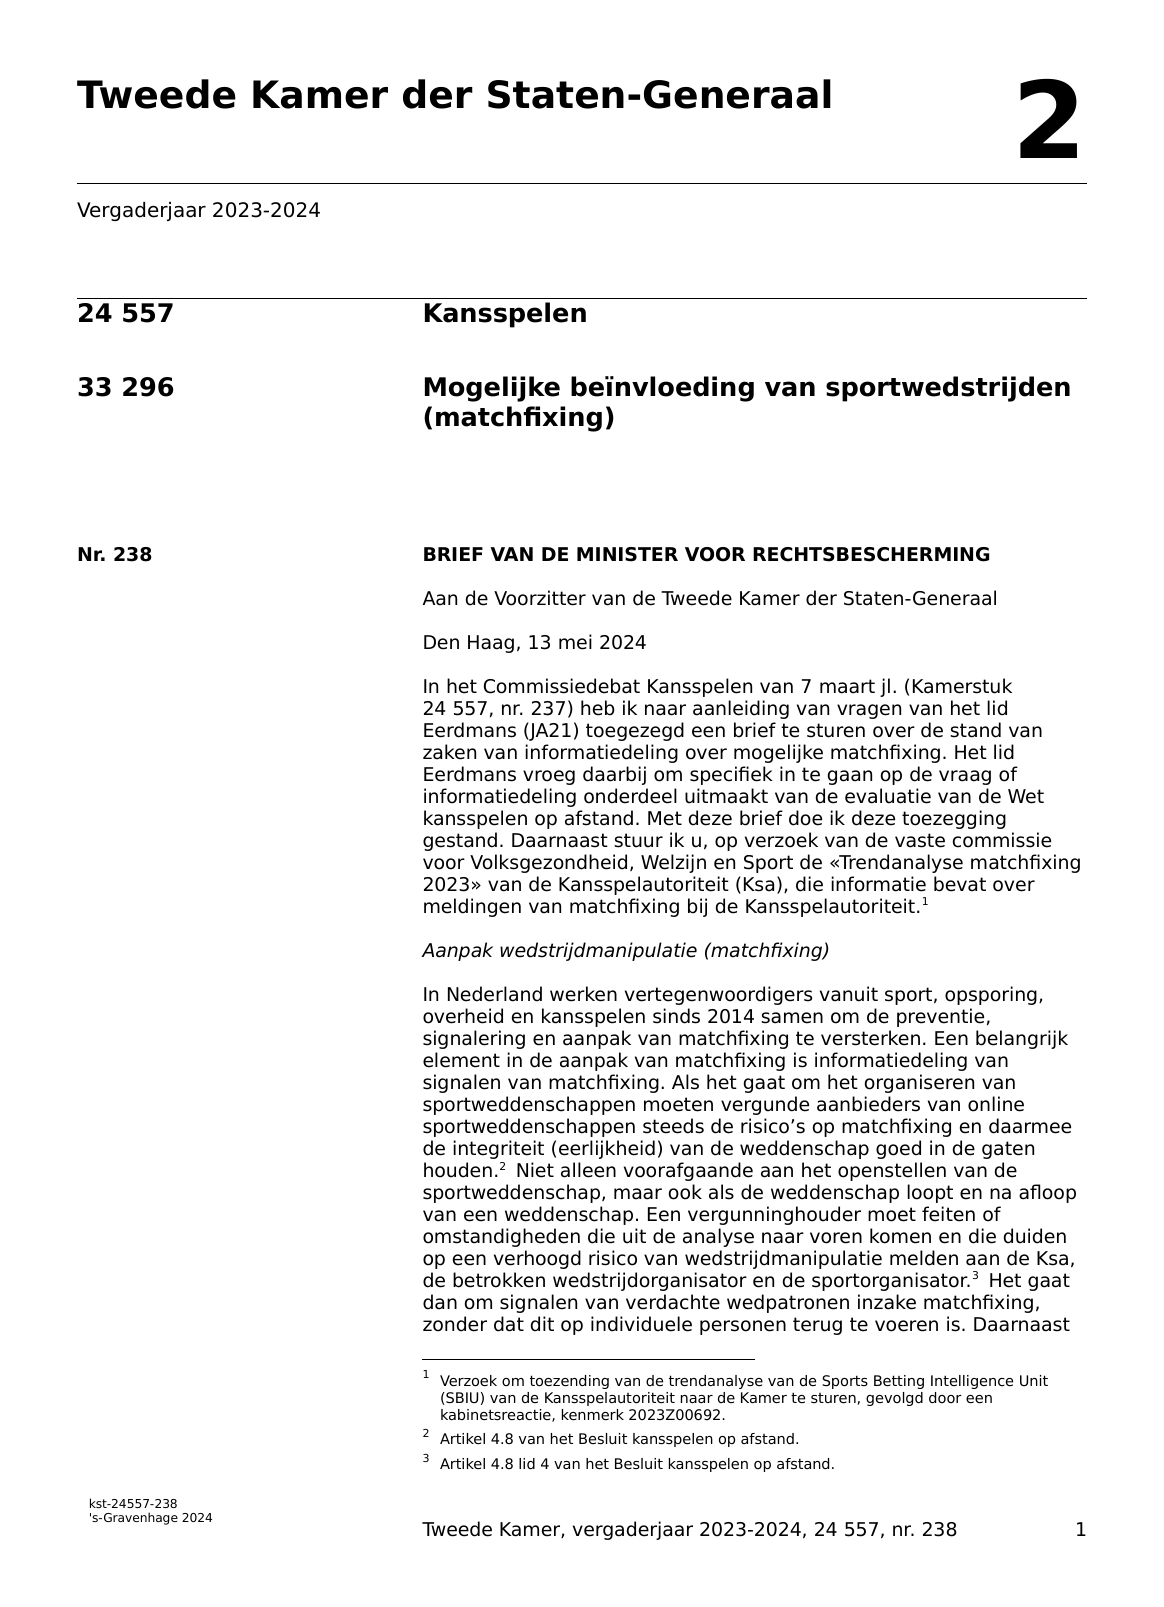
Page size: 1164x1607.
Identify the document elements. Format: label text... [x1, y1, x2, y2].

text Verzoek om toezending van de trendanalyse van de Sports Betting Intelligence Unit (SBIU) van de Kansspelautoriteit naar de Kamer te sturen, gevolgd door een kabinetsreactie, kenmerk 2023Z00692. [422, 1368, 1087, 1424]
text kst-24557-238 [88, 1497, 323, 1511]
table_cell Vergaderjaar 2023-2024 [77, 184, 1087, 298]
table_header Tweede Kamer der Staten-Generaal [77, 59, 886, 183]
subtitle 33 296 Mogelijke beïnvloeding van sportwedstrijden (matchfixing) [77, 373, 1087, 432]
subtitle Aanpak wedstrijdmanipulatie (matchfixing) [422, 940, 1087, 962]
text Den Haag, 13 mei 2024 [422, 632, 1087, 654]
text In Nederland werken vertegenwoordigers vanuit sport, opsporing, overheid en kansspelen sinds 2014 samen om de preventie, signalering en aanpak van matchfixing te versterken. Een belangrijk element in de aanpak van matchfixing is informatiedeling van signalen van matchfixing. Als het gaat om het organiseren van sportweddenschappen moeten vergunde aanbieders van online sportweddenschappen steeds de risico’s op matchfixing en daarmee de integriteit (eerlijkheid) van de weddenschap goed in de gaten houden. Niet alleen voorafgaande aan het openstellen van de sportweddenschap, maar ook als de weddenschap loopt en na afloop van een weddenschap. Een vergunninghouder moet feiten of omstandigheden die uit de analyse naar voren komen en die duiden op een verhoogd risico van wedstrijdmanipulatie melden aan de Ksa, de betrokken wedstrijdorganisator en de sportorganisator. Het gaat dan om signalen van verdachte wedpatronen inzake matchfixing, zonder dat dit op individuele personen terug te voeren is. Daarnaast [422, 984, 1087, 1336]
text 's-Gravenhage 2024 [88, 1511, 323, 1525]
subtitle 24 557 Kansspelen [77, 299, 1087, 329]
text In het Commissiedebat Kansspelen van 7 maart jl. (Kamerstuk 24 557, nr. 237) heb ik naar aanleiding van vragen van het lid Eerdmans (JA21) toegezegd een brief te sturen over de stand van zaken van informatiedeling over mogelijke matchfixing. Het lid Eerdmans vroeg daarbij om specifiek in te gaan op de vraag of informatiedeling onderdeel uitmaakt van de evaluatie van de Wet kansspelen op afstand. Met deze brief doe ik deze toezegging gestand. Daarnaast stuur ik u, op verzoek van de vaste commissie voor Volksgezondheid, Welzijn en Sport de «Trendanalyse matchfixing 2023» van de Kansspelautoriteit (Ksa), die informatie bevat over meldingen van matchfixing bij de Kansspelautoriteit. [422, 676, 1087, 918]
table_header 2 [886, 59, 1087, 183]
text Artikel 4.8 van het Besluit kansspelen op afstand. [422, 1427, 1087, 1449]
subtitle Nr. 238 BRIEF VAN DE MINISTER VOOR RECHTSBESCHERMING [77, 543, 1087, 565]
text Artikel 4.8 lid 4 van het Besluit kansspelen op afstand. [422, 1452, 1087, 1474]
text Aan de Voorzitter van de Tweede Kamer der Staten-Generaal [422, 588, 1087, 609]
